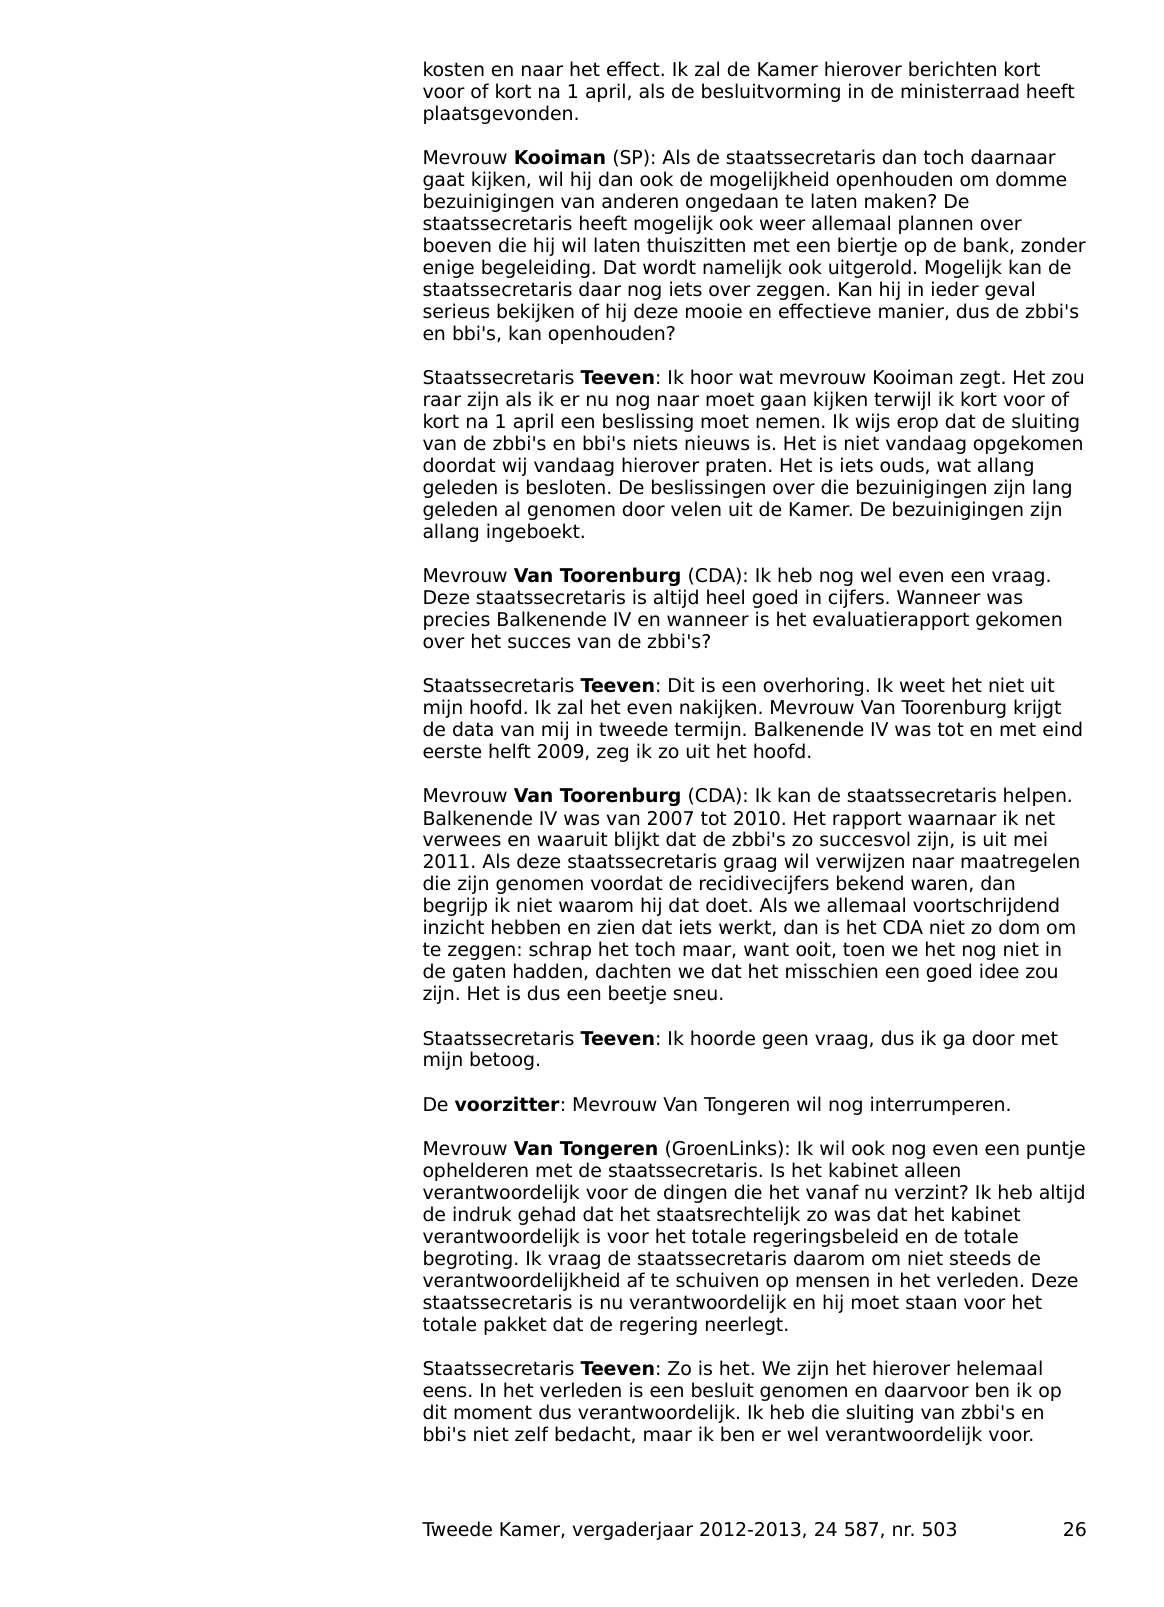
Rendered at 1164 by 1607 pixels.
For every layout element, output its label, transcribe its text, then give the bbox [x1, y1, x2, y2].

text De voorzitter: Mevrouw Van Tongeren wil nog interrumperen. [422, 1093, 1087, 1116]
text Mevrouw Van Toorenburg (CDA): Ik heb nog wel even een vraag. Deze staatssecretaris is altijd heel goed in cijfers. Wanneer was precies Balkenende IV en wanneer is het evaluatierapport gekomen over het succes van de zbbi's? [422, 565, 1087, 653]
text Mevrouw Van Toorenburg (CDA): Ik kan de staatssecretaris helpen. Balkenende IV was van 2007 tot 2010. Het rapport waarnaar ik net verwees en waaruit blijkt dat de zbbi's zo succesvol zijn, is uit mei 2011. Als deze staatssecretaris graag wil verwijzen naar maatregelen die zijn genomen voordat de recidivecijfers bekend waren, dan begrijp ik niet waarom hij dat doet. Als we allemaal voortschrijdend inzicht hebben en zien dat iets werkt, dan is het CDA niet zo dom om te zeggen: schrap het toch maar, want ooit, toen we het nog niet in de gaten hadden, dachten we dat het misschien een goed idee zou zijn. Het is dus een beetje sneu. [422, 785, 1087, 1005]
text Staatssecretaris Teeven: Ik hoorde geen vraag, dus ik ga door met mijn betoog. [422, 1027, 1087, 1071]
text Staatssecretaris Teeven: Dit is een overhoring. Ik weet het niet uit mijn hoofd. Ik zal het even nakijken. Mevrouw Van Toorenburg krijgt de data van mij in tweede termijn. Balkenende IV was tot en met eind eerste helft 2009, zeg ik zo uit het hoofd. [422, 675, 1087, 763]
text Mevrouw Kooiman (SP): Als de staatssecretaris dan toch daarnaar gaat kijken, wil hij dan ook de mogelijkheid openhouden om domme bezuinigingen van anderen ongedaan te laten maken? De staatssecretaris heeft mogelijk ook weer allemaal plannen over boeven die hij wil laten thuiszitten met een biertje op de bank, zonder enige begeleiding. Dat wordt namelijk ook uitgerold. Mogelijk kan de staatssecretaris daar nog iets over zeggen. Kan hij in ieder geval serieus bekijken of hij deze mooie en effectieve manier, dus de zbbi's en bbi's, kan openhouden? [422, 147, 1087, 345]
text Staatssecretaris Teeven: Zo is het. We zijn het hierover helemaal eens. In het verleden is een besluit genomen en daarvoor ben ik op dit moment dus verantwoordelijk. Ik heb die sluiting van zbbi's en bbi's niet zelf bedacht, maar ik ben er wel verantwoordelijk voor. [422, 1358, 1087, 1446]
text Staatssecretaris Teeven: Ik hoor wat mevrouw Kooiman zegt. Het zou raar zijn als ik er nu nog naar moet gaan kijken terwijl ik kort voor of kort na 1 april een beslissing moet nemen. Ik wijs erop dat de sluiting van de zbbi's en bbi's niets nieuws is. Het is niet vandaag opgekomen doordat wij vandaag hierover praten. Het is iets ouds, wat allang geleden is besloten. De beslissingen over die bezuinigingen zijn lang geleden al genomen door velen uit de Kamer. De bezuinigingen zijn allang ingeboekt. [422, 367, 1087, 543]
text Mevrouw Van Tongeren (GroenLinks): Ik wil ook nog even een puntje ophelderen met de staatssecretaris. Is het kabinet alleen verantwoordelijk voor de dingen die het vanaf nu verzint? Ik heb altijd de indruk gehad dat het staatsrechtelijk zo was dat het kabinet verantwoordelijk is voor het totale regeringsbeleid en de totale begroting. Ik vraag de staatssecretaris daarom om niet steeds de verantwoordelijkheid af te schuiven op mensen in het verleden. Deze staatssecretaris is nu verantwoordelijk en hij moet staan voor het totale pakket dat de regering neerlegt. [422, 1138, 1087, 1336]
text kosten en naar het effect. Ik zal de Kamer hierover berichten kort voor of kort na 1 april, als de besluitvorming in de ministerraad heeft plaatsgevonden. [422, 59, 1087, 125]
